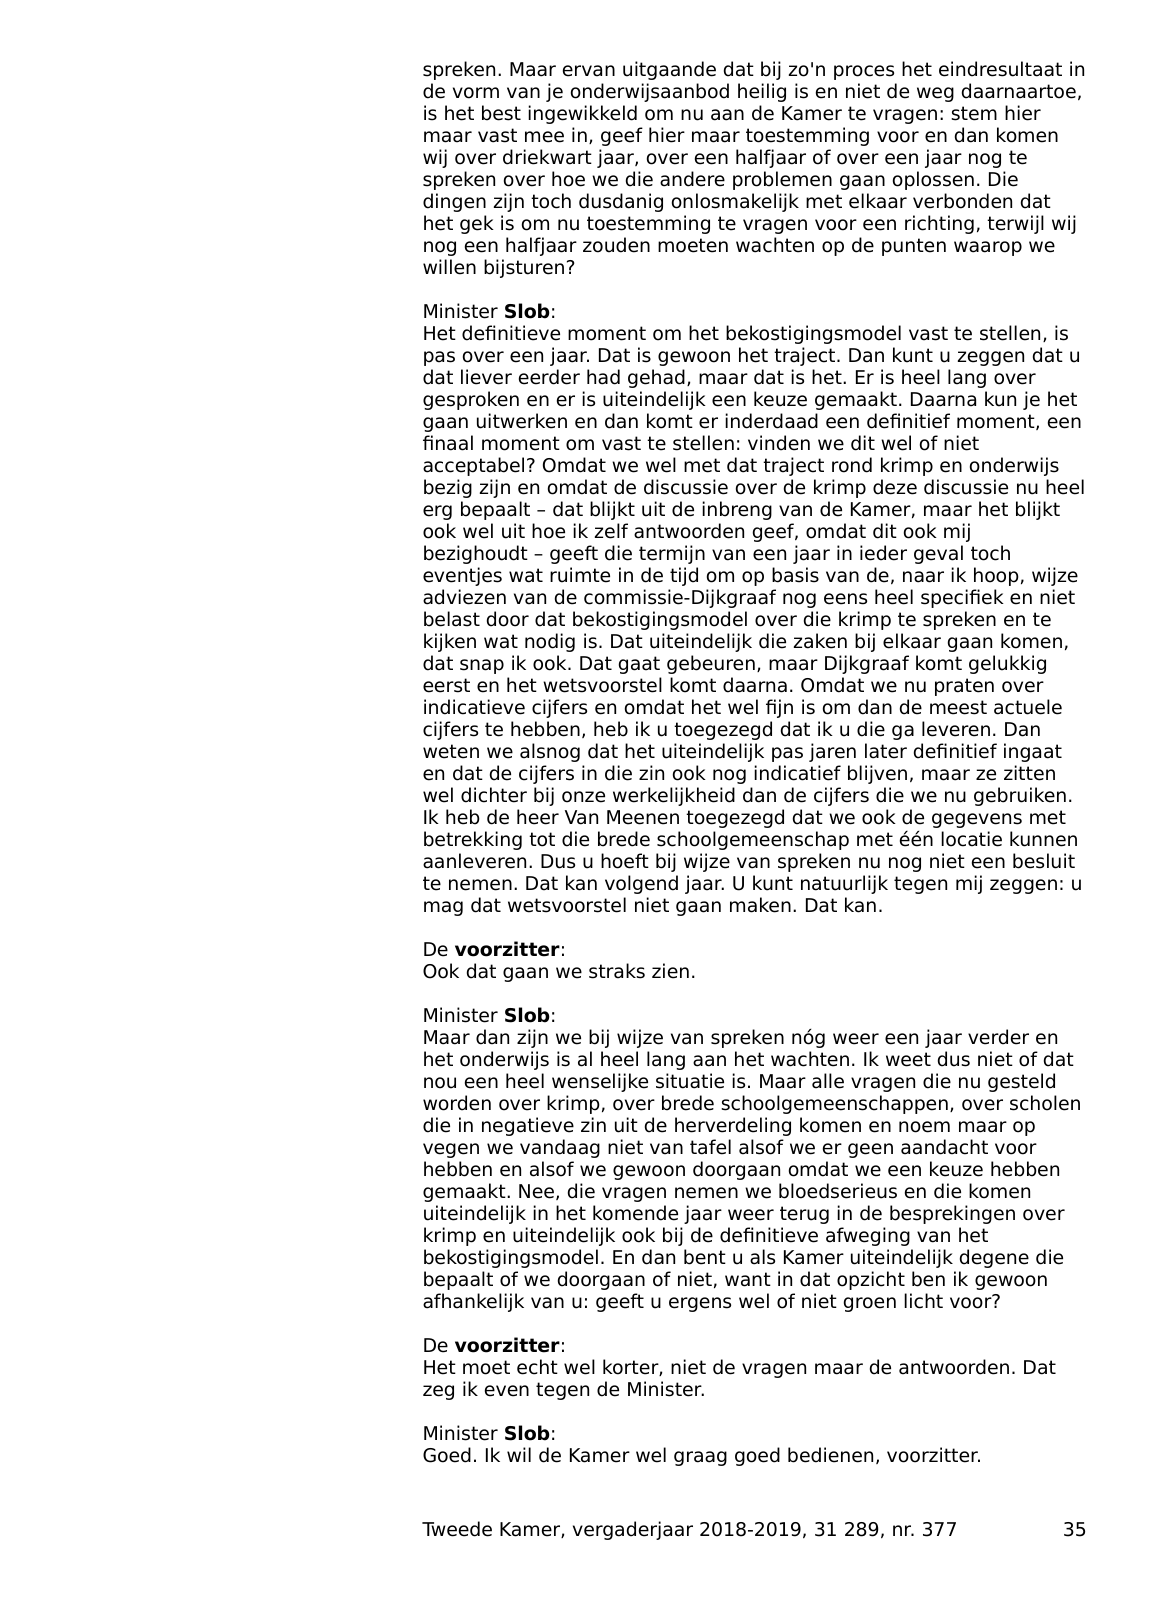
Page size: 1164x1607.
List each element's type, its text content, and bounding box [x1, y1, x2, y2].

text Minister Slob: [422, 301, 1087, 323]
text Minister Slob: [422, 1423, 1087, 1445]
text De voorzitter: [422, 1335, 1087, 1357]
text Maar dan zijn we bij wijze van spreken nóg weer een jaar verder en het onderwijs is al heel lang aan het wachten. Ik weet dus niet of dat nou een heel wenselijke situatie is. Maar alle vragen die nu gesteld worden over krimp, over brede schoolgemeenschappen, over scholen die in negatieve zin uit de herverdeling komen en noem maar op vegen we vandaag niet van tafel alsof we er geen aandacht voor hebben en alsof we gewoon doorgaan omdat we een keuze hebben gemaakt. Nee, die vragen nemen we bloedserieus en die komen uiteindelijk in het komende jaar weer terug in de besprekingen over krimp en uiteindelijk ook bij de definitieve afweging van het bekostigingsmodel. En dan bent u als Kamer uiteindelijk degene die bepaalt of we doorgaan of niet, want in dat opzicht ben ik gewoon afhankelijk van u: geeft u ergens wel of niet groen licht voor? [422, 1027, 1087, 1312]
text De voorzitter: [422, 939, 1087, 961]
text Goed. Ik wil de Kamer wel graag goed bedienen, voorzitter. [422, 1445, 1087, 1467]
text Het moet echt wel korter, niet de vragen maar de antwoorden. Dat zeg ik even tegen de Minister. [422, 1357, 1087, 1401]
text Het definitieve moment om het bekostigingsmodel vast te stellen, is pas over een jaar. Dat is gewoon het traject. Dan kunt u zeggen dat u dat liever eerder had gehad, maar dat is het. Er is heel lang over gesproken en er is uiteindelijk een keuze gemaakt. Daarna kun je het gaan uitwerken en dan komt er inderdaad een definitief moment, een finaal moment om vast te stellen: vinden we dit wel of niet acceptabel? Omdat we wel met dat traject rond krimp en onderwijs bezig zijn en omdat de discussie over de krimp deze discussie nu heel erg bepaalt – dat blijkt uit de inbreng van de Kamer, maar het blijkt ook wel uit hoe ik zelf antwoorden geef, omdat dit ook mij bezighoudt – geeft die termijn van een jaar in ieder geval toch eventjes wat ruimte in de tijd om op basis van de, naar ik hoop, wijze adviezen van de commissie-Dijkgraaf nog eens heel specifiek en niet belast door dat bekostigingsmodel over die krimp te spreken en te kijken wat nodig is. Dat uiteindelijk die zaken bij elkaar gaan komen, dat snap ik ook. Dat gaat gebeuren, maar Dijkgraaf komt gelukkig eerst en het wetsvoorstel komt daarna. Omdat we nu praten over indicatieve cijfers en omdat het wel fijn is om dan de meest actuele cijfers te hebben, heb ik u toegezegd dat ik u die ga leveren. Dan weten we alsnog dat het uiteindelijk pas jaren later definitief ingaat en dat de cijfers in die zin ook nog indicatief blijven, maar ze zitten wel dichter bij onze werkelijkheid dan de cijfers die we nu gebruiken. Ik heb de heer Van Meenen toegezegd dat we ook de gegevens met betrekking tot die brede schoolgemeenschap met één locatie kunnen aanleveren. Dus u hoeft bij wijze van spreken nu nog niet een besluit te nemen. Dat kan volgend jaar. U kunt natuurlijk tegen mij zeggen: u mag dat wetsvoorstel niet gaan maken. Dat kan. [422, 323, 1087, 916]
text Minister Slob: [422, 1005, 1087, 1027]
text Ook dat gaan we straks zien. [422, 961, 1087, 983]
text spreken. Maar ervan uitgaande dat bij zo'n proces het eindresultaat in de vorm van je onderwijsaanbod heilig is en niet de weg daarnaartoe, is het best ingewikkeld om nu aan de Kamer te vragen: stem hier maar vast mee in, geef hier maar toestemming voor en dan komen wij over driekwart jaar, over een halfjaar of over een jaar nog te spreken over hoe we die andere problemen gaan oplossen. Die dingen zijn toch dusdanig onlosmakelijk met elkaar verbonden dat het gek is om nu toestemming te vragen voor een richting, terwijl wij nog een halfjaar zouden moeten wachten op de punten waarop we willen bijsturen? [422, 59, 1087, 279]
